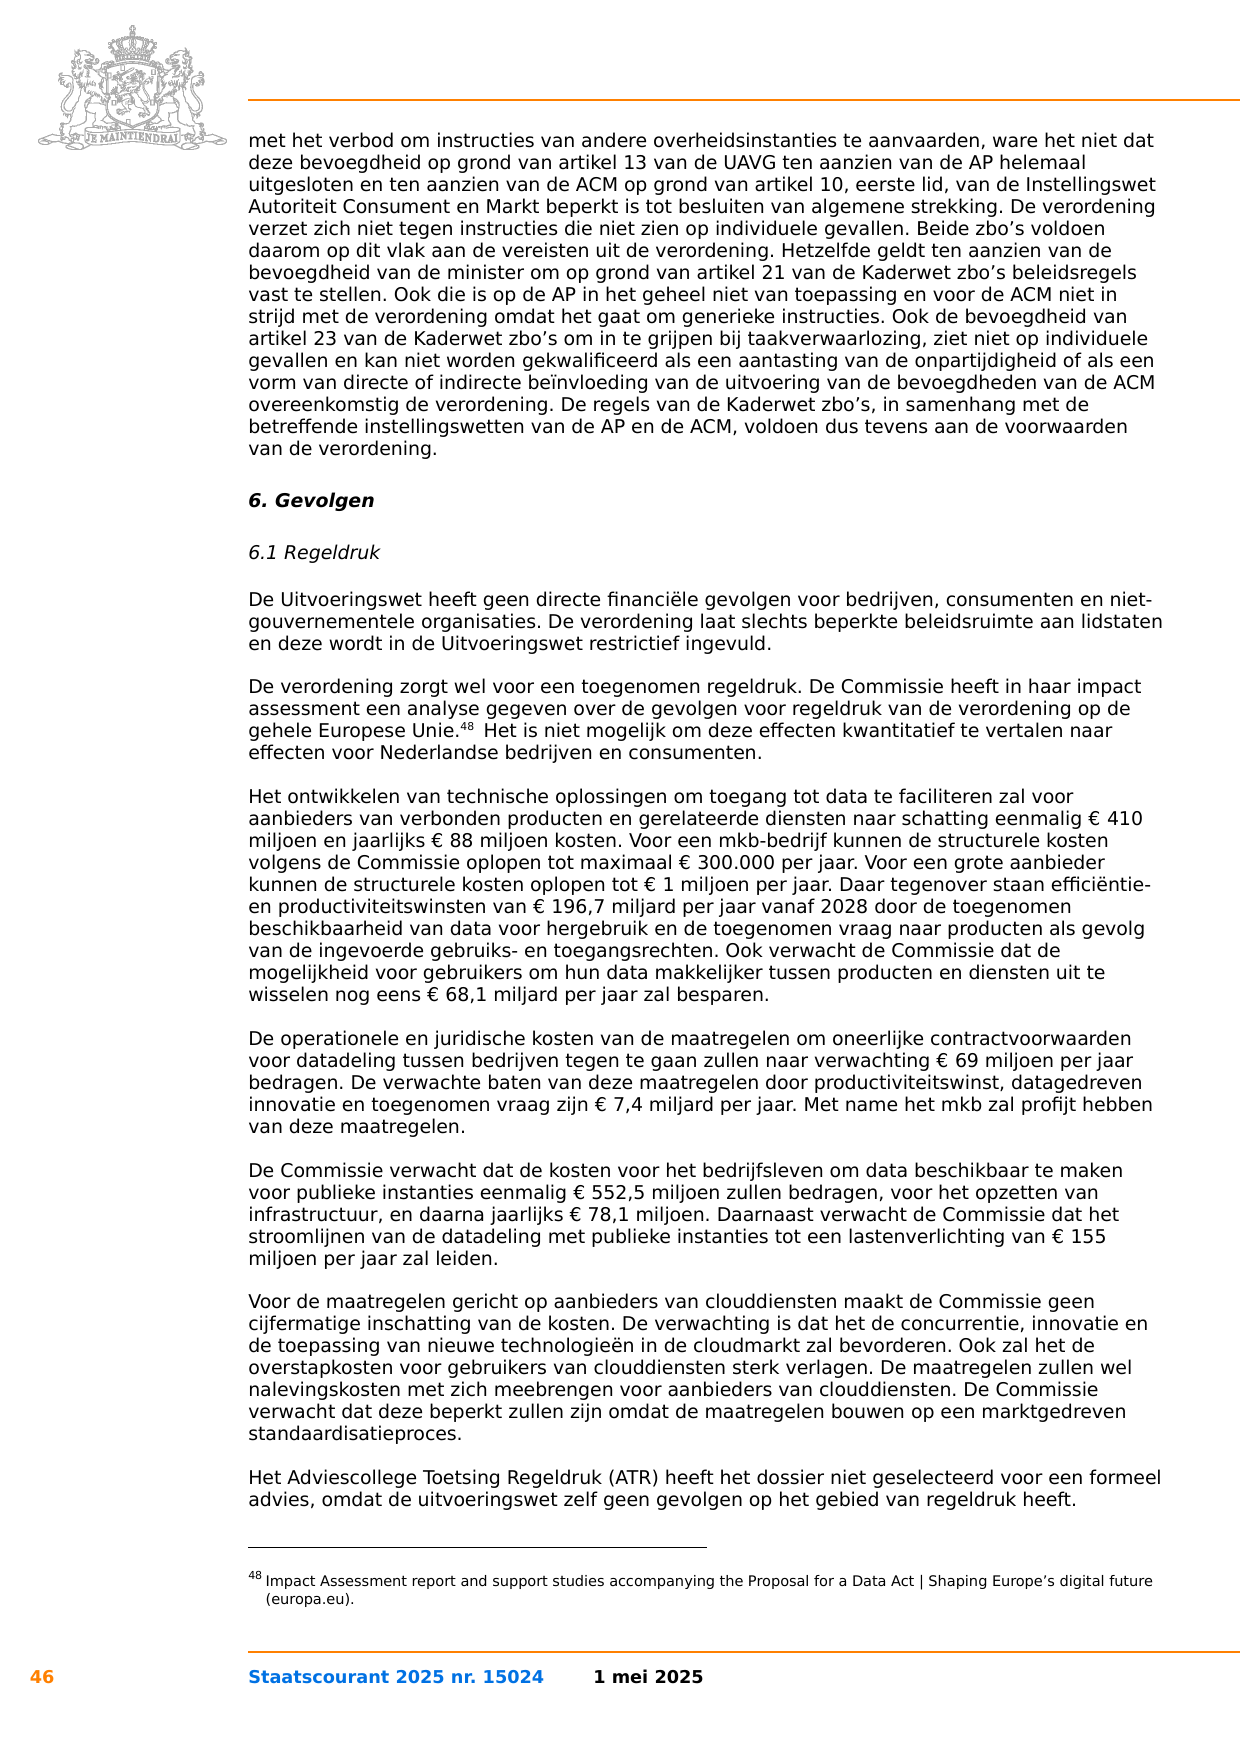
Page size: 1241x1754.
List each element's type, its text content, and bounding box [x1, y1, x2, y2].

text Impact Assessment report and support studies accompanying the Proposal for a Data Act | Shaping Europe’s digital future (europa.eu). [248, 1569, 1163, 1608]
picture [38, 25, 227, 150]
text Het ontwikkelen van technische oplossingen om toegang tot data te faciliteren zal voor aanbieders van verbonden producten en gerelateerde diensten naar schatting eenmalig € 410 miljoen en jaarlijks € 88 miljoen kosten. Voor een mkb-bedrijf kunnen de structurele kosten volgens de Commissie oplopen tot maximaal € 300.000 per jaar. Voor een grote aanbieder kunnen de structurele kosten oplopen tot € 1 miljoen per jaar. Daar tegenover staan efficiëntie- en productiviteitswinsten van € 196,7 miljard per jaar vanaf 2028 door de toegenomen beschikbaarheid van data voor hergebruik en de toegenomen vraag naar producten als gevolg van de ingevoerde gebruiks- en toegangsrechten. Ook verwacht de Commissie dat de mogelijkheid voor gebruikers om hun data makkelijker tussen producten en diensten uit te wisselen nog eens € 68,1 miljard per jaar zal besparen. [248, 786, 1163, 1006]
subtitle 6.1 Regeldruk [248, 542, 1163, 563]
subtitle 6. Gevolgen [248, 489, 1163, 512]
text met het verbod om instructies van andere overheidsinstanties te aanvaarden, ware het niet dat deze bevoegdheid op grond van artikel 13 van de UAVG ten aanzien van de AP helemaal uitgesloten en ten aanzien van de ACM op grond van artikel 10, eerste lid, van de Instellingswet Autoriteit Consument en Markt beperkt is tot besluiten van algemene strekking. De verordening verzet zich niet tegen instructies die niet zien op individuele gevallen. Beide zbo’s voldoen daarom op dit vlak aan de vereisten uit de verordening. Hetzelfde geldt ten aanzien van de bevoegdheid van de minister om op grond van artikel 21 van de Kaderwet zbo’s beleidsregels vast te stellen. Ook die is op de AP in het geheel niet van toepassing en voor de ACM niet in strijd met de verordening omdat het gaat om generieke instructies. Ook de bevoegdheid van artikel 23 van de Kaderwet zbo’s om in te grijpen bij taakverwaarlozing, ziet niet op individuele gevallen en kan niet worden gekwalificeerd als een aantasting van de onpartijdigheid of als een vorm van directe of indirecte beïnvloeding van de uitvoering van de bevoegdheden van de ACM overeenkomstig de verordening. De regels van de Kaderwet zbo’s, in samenhang met de betreffende instellingswetten van de AP en de ACM, voldoen dus tevens aan de voorwaarden van de verordening. [248, 130, 1163, 459]
text Voor de maatregelen gericht op aanbieders van clouddiensten maakt de Commissie geen cijfermatige inschatting van de kosten. De verwachting is dat het de concurrentie, innovatie en de toepassing van nieuwe technologieën in de cloudmarkt zal bevorderen. Ook zal het de overstapkosten voor gebruikers van clouddiensten sterk verlagen. De maatregelen zullen wel nalevingskosten met zich meebrengen voor aanbieders van clouddiensten. De Commissie verwacht dat deze beperkt zullen zijn omdat de maatregelen bouwen op een marktgedreven standaardisatieproces. [248, 1291, 1163, 1445]
text De verordening zorgt wel voor een toegenomen regeldruk. De Commissie heeft in haar impact assessment een analyse gegeven over de gevolgen voor regeldruk van de verordening op de gehele Europese Unie. Het is niet mogelijk om deze effecten kwantitatief te vertalen naar effecten voor Nederlandse bedrijven en consumenten. [248, 676, 1163, 764]
text De Commissie verwacht dat de kosten voor het bedrijfsleven om data beschikbaar te maken voor publieke instanties eenmalig € 552,5 miljoen zullen bedragen, voor het opzetten van infrastructuur, en daarna jaarlijks € 78,1 miljoen. Daarnaast verwacht de Commissie dat het stroomlijnen van de datadeling met publieke instanties tot een lastenverlichting van € 155 miljoen per jaar zal leiden. [248, 1159, 1163, 1269]
text De Uitvoeringswet heeft geen directe financiële gevolgen voor bedrijven, consumenten en niet-gouvernementele organisaties. De verordening laat slechts beperkte beleidsruimte aan lidstaten en deze wordt in de Uitvoeringswet restrictief ingevuld. [248, 588, 1163, 654]
text De operationele en juridische kosten van de maatregelen om oneerlijke contractvoorwaarden voor datadeling tussen bedrijven tegen te gaan zullen naar verwachting € 69 miljoen per jaar bedragen. De verwachte baten van deze maatregelen door productiviteitswinst, datagedreven innovatie en toegenomen vraag zijn € 7,4 miljard per jaar. Met name het mkb zal profijt hebben van deze maatregelen. [248, 1028, 1163, 1138]
text Het Adviescollege Toetsing Regeldruk (ATR) heeft het dossier niet geselecteerd voor een formeel advies, omdat de uitvoeringswet zelf geen gevolgen op het gebied van regeldruk heeft. [248, 1467, 1163, 1511]
